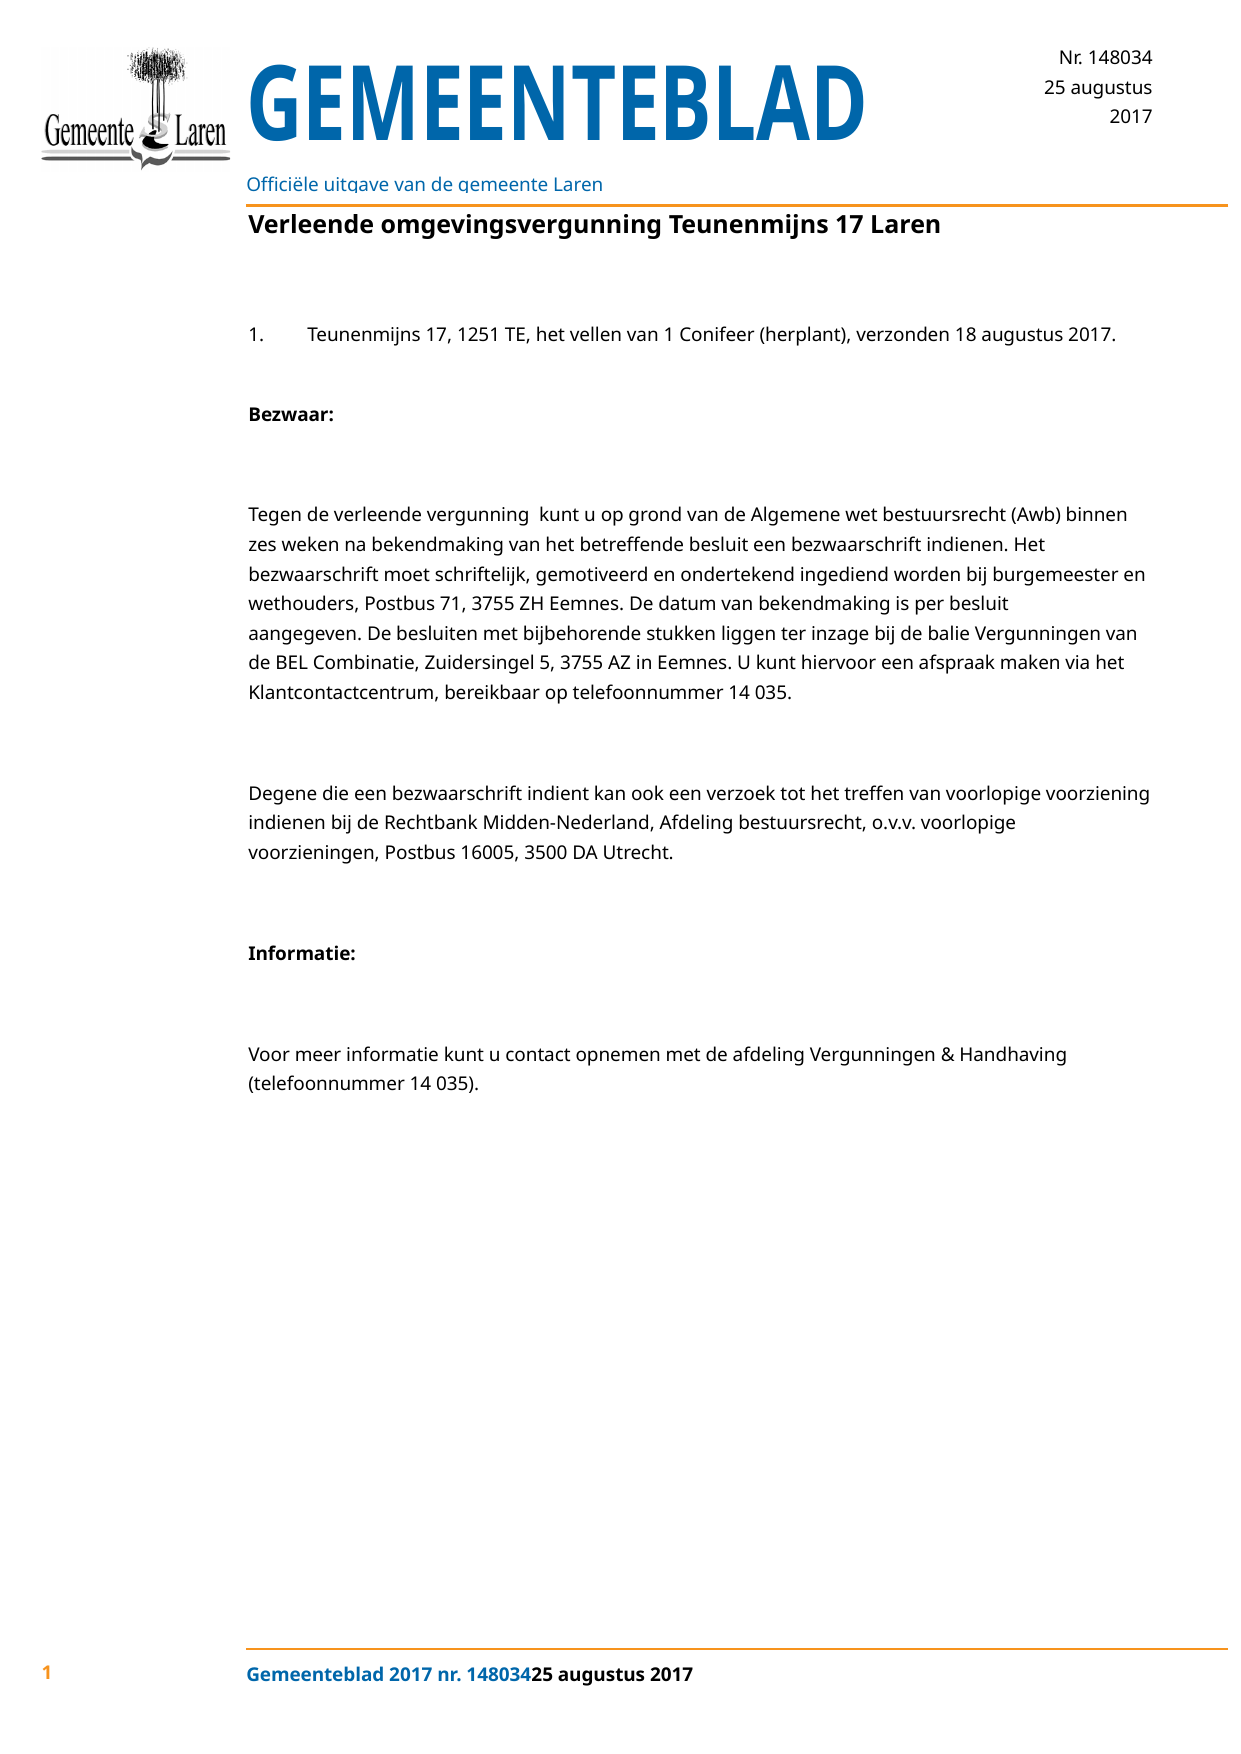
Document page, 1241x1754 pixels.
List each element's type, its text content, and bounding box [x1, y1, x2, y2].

list Teunenmijns 17, 1251 TE, het vellen van 1 Conifeer (herplant), verzonden 18 augustus 2017. [248, 321, 1152, 346]
picture [41, 47, 231, 172]
text Informatie: [248, 940, 1152, 966]
text Tegen de verleende vergunning kunt u op grond van de Algemene wet bestuursrecht (Awb) binnen zes weken na bekendmaking van het betreffende besluit een bezwaarschrift indienen. Het bezwaarschrift moet schriftelijk, gemotiveerd en ondertekend ingediend worden bij burgemeester en wethouders, Postbus 71, 3755 ZH Eemnes. De datum van bekendmaking is per besluit aangegeven. De besluiten met bijbehorende stukken liggen ter inzage bij de balie Vergunningen van de BEL Combinatie, Zuidersingel 5, 3755 AZ in Eemnes. U kunt hiervoor een afspraak maken via het Klantcontactcentrum, bereikbaar op telefoonnummer 14 035. [248, 502, 1152, 705]
text Degene die een bezwaarschrift indient kan ook een verzoek tot het treffen van voorlopige voorziening indienen bij de Rechtbank Midden-Nederland, Afdeling bestuursrecht, o.v.v. voorlopige voorzieningen, Postbus 16005, 3500 DA Utrecht. [248, 780, 1152, 865]
text Bezwaar: [248, 401, 1152, 426]
text Verleende omgevingsvergunning Teunenmijns 17 Laren [248, 207, 1152, 241]
text Voor meer informatie kunt u contact opnemen met de afdeling Vergunningen & Handhaving (telefoonnummer 14 035). [248, 1041, 1152, 1096]
